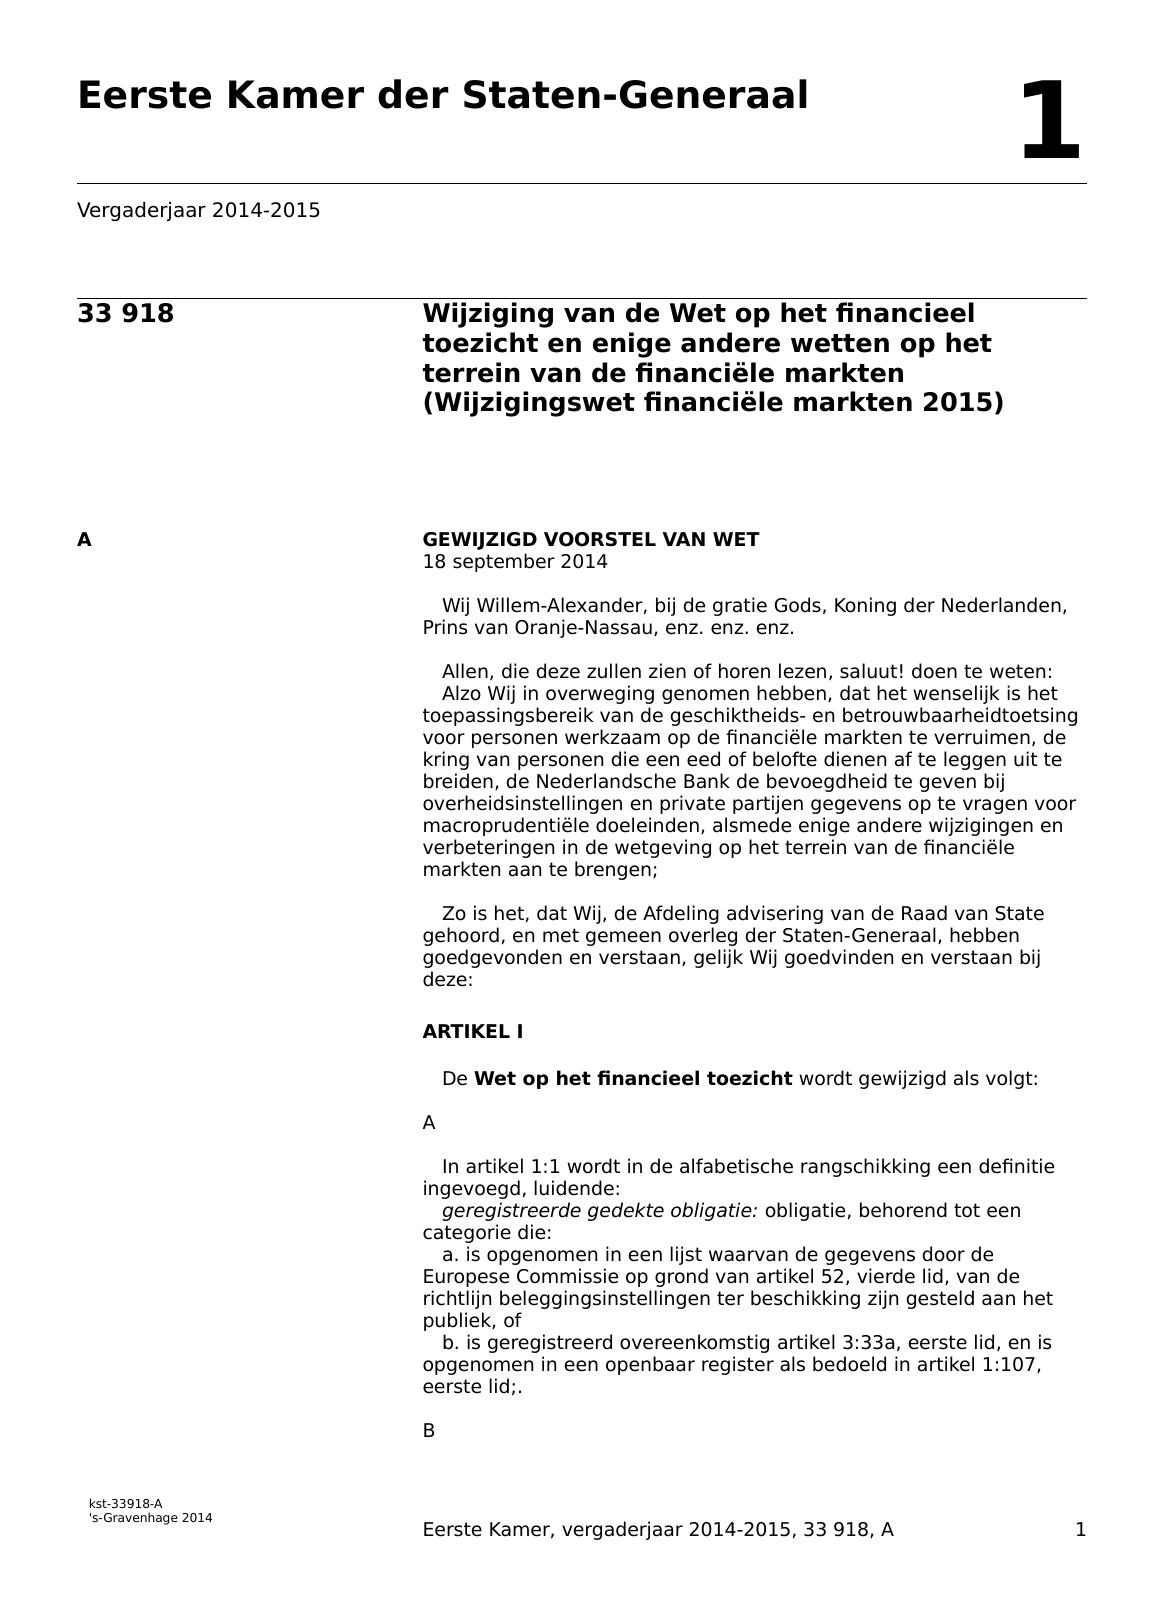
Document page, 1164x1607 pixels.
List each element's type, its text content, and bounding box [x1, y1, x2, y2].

text Zo is het, dat Wij, de Afdeling advisering van de Raad van State gehoord, en met gemeen overleg der Staten-Generaal, hebben goedgevonden en verstaan, gelijk Wij goedvinden en verstaan bij deze: [422, 903, 1087, 991]
text Wij Willem-Alexander, bij de gratie Gods, Koning der Nederlanden, Prins van Oranje-Nassau, enz. enz. enz. [422, 595, 1087, 639]
text B [422, 1420, 1087, 1442]
text kst-33918-A [88, 1497, 323, 1511]
subtitle A GEWIJZIGD VOORSTEL VAN WET [77, 529, 1087, 551]
table_cell Vergaderjaar 2014-2015 [77, 184, 1087, 298]
text Allen, die deze zullen zien of horen lezen, saluut! doen te weten: [422, 661, 1087, 683]
text Alzo Wij in overweging genomen hebben, dat het wenselijk is het toepassingsbereik van de geschiktheids- en betrouwbaarheidtoetsing voor personen werkzaam op de financiële markten te verruimen, de kring van personen die een eed of belofte dienen af te leggen uit te breiden, de Nederlandsche Bank de bevoegdheid te geven bij overheidsinstellingen en private partijen gegevens op te vragen voor macroprudentiële doeleinden, alsmede enige andere wijzigingen en verbeteringen in de wetgeving op het terrein van de financiële markten aan te brengen; [422, 683, 1087, 881]
table_header Eerste Kamer der Staten-Generaal [77, 59, 886, 183]
subtitle 33 918 Wijziging van de Wet op het financieel toezicht en enige andere wetten op het terrein van de financiële markten (Wijzigingswet financiële markten 2015) [77, 299, 1087, 418]
text b. is geregistreerd overeenkomstig artikel 3:33a, eerste lid, en is opgenomen in een openbaar register als bedoeld in artikel 1:107, eerste lid;. [422, 1332, 1087, 1398]
text In artikel 1:1 wordt in de alfabetische rangschikking een definitie ingevoegd, luidende: [422, 1156, 1087, 1200]
text De Wet op het financieel toezicht wordt gewijzigd als volgt: [422, 1068, 1087, 1090]
text 18 september 2014 [422, 551, 1087, 573]
text A [422, 1112, 1087, 1134]
subtitle ARTIKEL I [422, 1021, 1087, 1043]
table_header 1 [886, 59, 1087, 183]
text 's-Gravenhage 2014 [88, 1511, 323, 1525]
text a. is opgenomen in een lijst waarvan de gegevens door de Europese Commissie op grond van artikel 52, vierde lid, van de richtlijn beleggingsinstellingen ter beschikking zijn gesteld aan het publiek, of [422, 1244, 1087, 1332]
text geregistreerde gedekte obligatie: obligatie, behorend tot een categorie die: [422, 1200, 1087, 1244]
